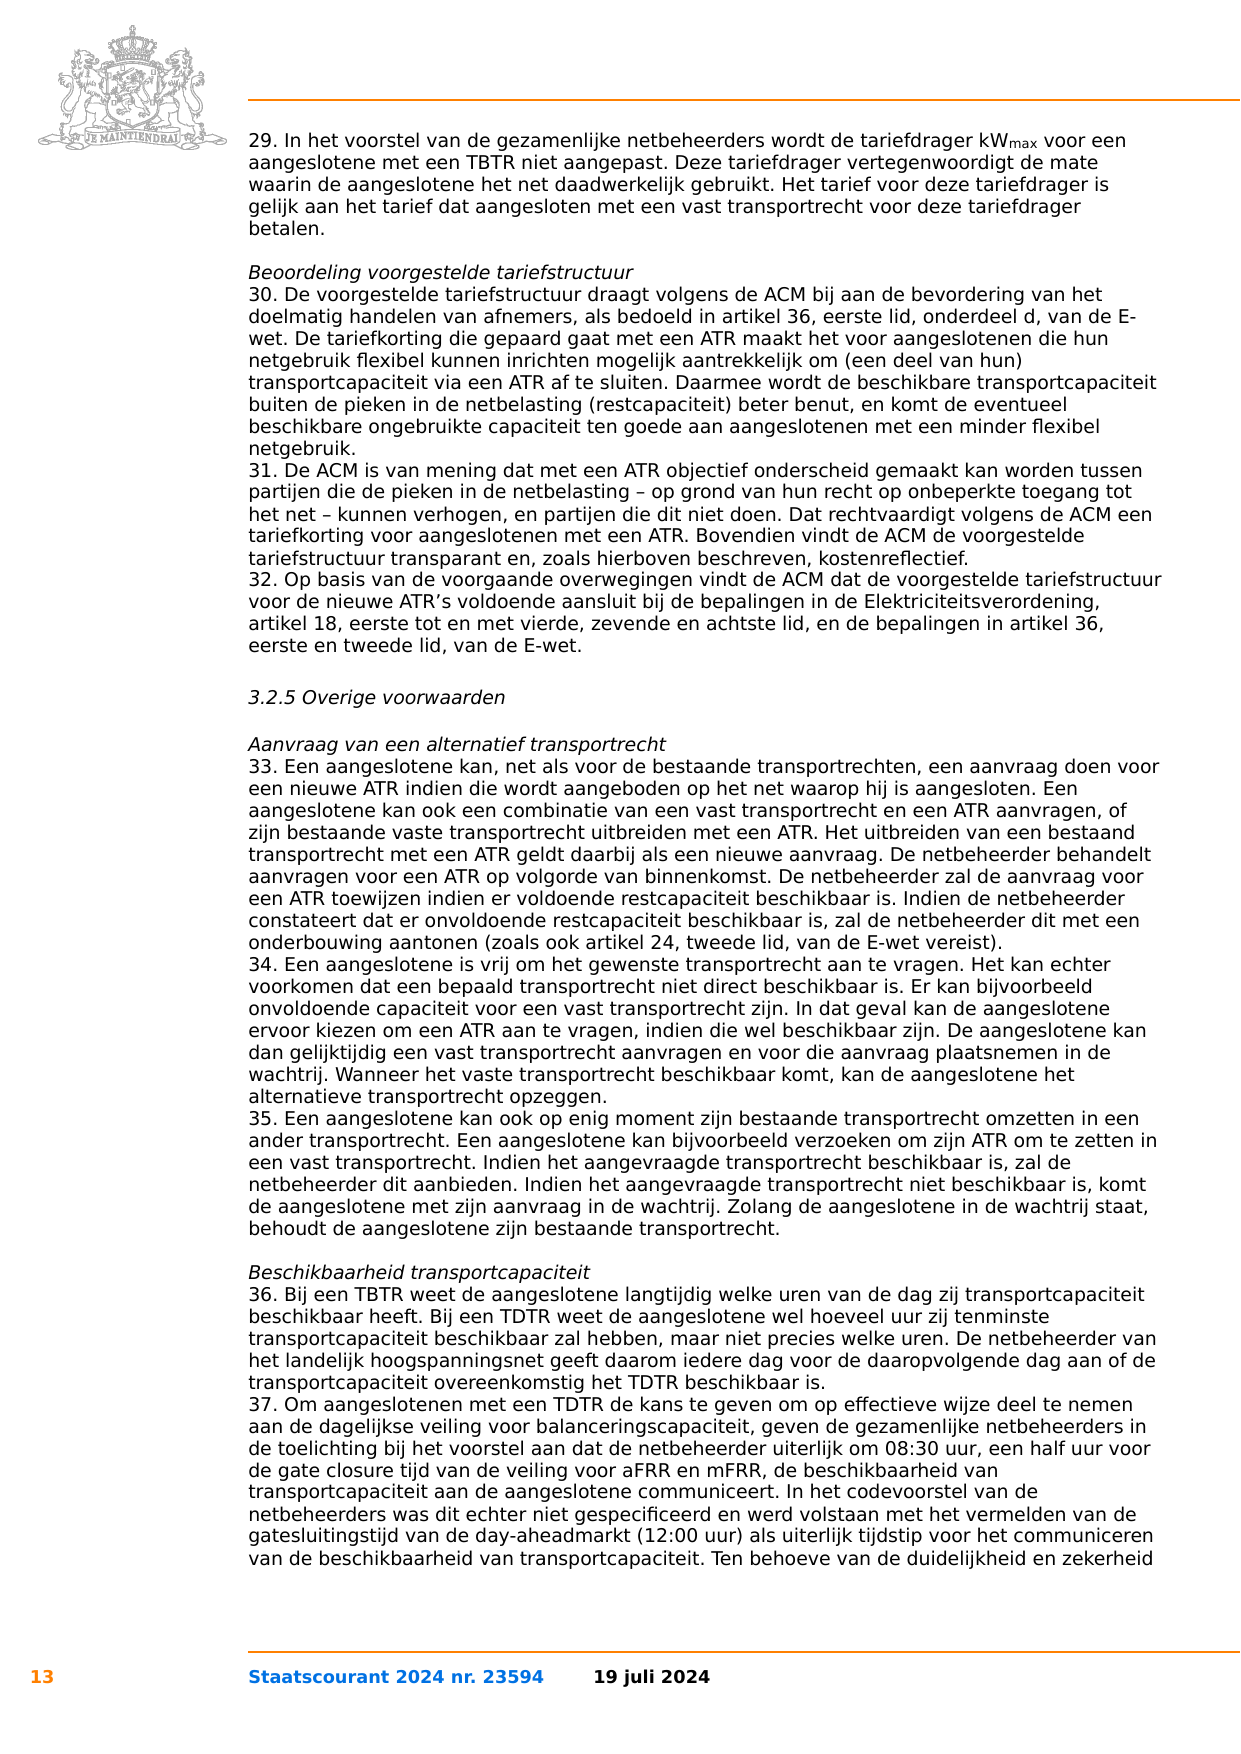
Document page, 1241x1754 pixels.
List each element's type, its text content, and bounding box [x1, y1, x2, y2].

text 33. Een aangeslotene kan, net als voor de bestaande transportrechten, een aanvraag doen voor een nieuwe ATR indien die wordt aangeboden op het net waarop hij is aangesloten. Een aangeslotene kan ook een combinatie van een vast transportrecht en een ATR aanvragen, of zijn bestaande vaste transportrecht uitbreiden met een ATR. Het uitbreiden van een bestaand transportrecht met een ATR geldt daarbij als een nieuwe aanvraag. De netbeheerder behandelt aanvragen voor een ATR op volgorde van binnenkomst. De netbeheerder zal de aanvraag voor een ATR toewijzen indien er voldoende restcapaciteit beschikbaar is. Indien de netbeheerder constateert dat er onvoldoende restcapaciteit beschikbaar is, zal de netbeheerder dit met een onderbouwing aantonen (zoals ook artikel 24, tweede lid, van de E-wet vereist). [248, 756, 1163, 954]
picture [38, 25, 227, 150]
subtitle 3.2.5 Overige voorwaarden [248, 687, 1163, 709]
text 35. Een aangeslotene kan ook op enig moment zijn bestaande transportrecht omzetten in een ander transportrecht. Een aangeslotene kan bijvoorbeeld verzoeken om zijn ATR om te zetten in een vast transportrecht. Indien het aangevraagde transportrecht beschikbaar is, zal de netbeheerder dit aanbieden. Indien het aangevraagde transportrecht niet beschikbaar is, komt de aangeslotene met zijn aanvraag in de wachtrij. Zolang de aangeslotene in de wachtrij staat, behoudt de aangeslotene zijn bestaande transportrecht. [248, 1108, 1163, 1240]
subtitle Beschikbaarheid transportcapaciteit [248, 1262, 1163, 1284]
text 36. Bij een TBTR weet de aangeslotene langtijdig welke uren van de dag zij transportcapaciteit beschikbaar heeft. Bij een TDTR weet de aangeslotene wel hoeveel uur zij tenminste transportcapaciteit beschikbaar zal hebben, maar niet precies welke uren. De netbeheerder van het landelijk hoogspanningsnet geeft daarom iedere dag voor de daaropvolgende dag aan of de transportcapaciteit overeenkomstig het TDTR beschikbaar is. [248, 1284, 1163, 1393]
text 37. Om aangeslotenen met een TDTR de kans te geven om op effectieve wijze deel te nemen aan de dagelijkse veiling voor balanceringscapaciteit, geven de gezamenlijke netbeheerders in de toelichting bij het voorstel aan dat de netbeheerder uiterlijk om 08:30 uur, een half uur voor de gate closure tijd van de veiling voor aFRR en mFRR, de beschikbaarheid van transportcapaciteit aan de aangeslotene communiceert. In het codevoorstel van de netbeheerders was dit echter niet gespecificeerd en werd volstaan met het vermelden van de gatesluitingstijd van de day-aheadmarkt (12:00 uur) als uiterlijk tijdstip voor het communiceren van de beschikbaarheid van transportcapaciteit. Ten behoeve van de duidelijkheid en zekerheid [248, 1393, 1163, 1569]
text 32. Op basis van de voorgaande overwegingen vindt de ACM dat de voorgestelde tariefstructuur voor de nieuwe ATR’s voldoende aansluit bij de bepalingen in de Elektriciteitsverordening, artikel 18, eerste tot en met vierde, zevende en achtste lid, en de bepalingen in artikel 36, eerste en tweede lid, van de E-wet. [248, 569, 1163, 657]
text 34. Een aangeslotene is vrij om het gewenste transportrecht aan te vragen. Het kan echter voorkomen dat een bepaald transportrecht niet direct beschikbaar is. Er kan bijvoorbeeld onvoldoende capaciteit voor een vast transportrecht zijn. In dat geval kan de aangeslotene ervoor kiezen om een ATR aan te vragen, indien die wel beschikbaar zijn. De aangeslotene kan dan gelijktijdig een vast transportrecht aanvragen en voor die aanvraag plaatsnemen in de wachtrij. Wanneer het vaste transportrecht beschikbaar komt, kan de aangeslotene het alternatieve transportrecht opzeggen. [248, 954, 1163, 1108]
text 30. De voorgestelde tariefstructuur draagt volgens de ACM bij aan de bevordering van het doelmatig handelen van afnemers, als bedoeld in artikel 36, eerste lid, onderdeel d, van de E-wet. De tariefkorting die gepaard gaat met een ATR maakt het voor aangeslotenen die hun netgebruik flexibel kunnen inrichten mogelijk aantrekkelijk om (een deel van hun) transportcapaciteit via een ATR af te sluiten. Daarmee wordt de beschikbare transportcapaciteit buiten de pieken in de netbelasting (restcapaciteit) beter benut, en komt de eventueel beschikbare ongebruikte capaciteit ten goede aan aangeslotenen met een minder flexibel netgebruik. [248, 284, 1163, 459]
subtitle Aanvraag van een alternatief transportrecht [248, 734, 1163, 756]
text 31. De ACM is van mening dat met een ATR objectief onderscheid gemaakt kan worden tussen partijen die de pieken in de netbelasting – op grond van hun recht op onbeperkte toegang tot het net – kunnen verhogen, en partijen die dit niet doen. Dat rechtvaardigt volgens de ACM een tariefkorting voor aangeslotenen met een ATR. Bovendien vindt de ACM de voorgestelde tariefstructuur transparant en, zoals hierboven beschreven, kostenreflectief. [248, 459, 1163, 569]
subtitle Beoordeling voorgestelde tariefstructuur [248, 262, 1163, 284]
text 29. In het voorstel van de gezamenlijke netbeheerders wordt de tariefdrager kWmax voor een aangeslotene met een TBTR niet aangepast. Deze tariefdrager vertegenwoordigt de mate waarin de aangeslotene het net daadwerkelijk gebruikt. Het tarief voor deze tariefdrager is gelijk aan het tarief dat aangesloten met een vast transportrecht voor deze tariefdrager betalen. [248, 130, 1163, 240]
